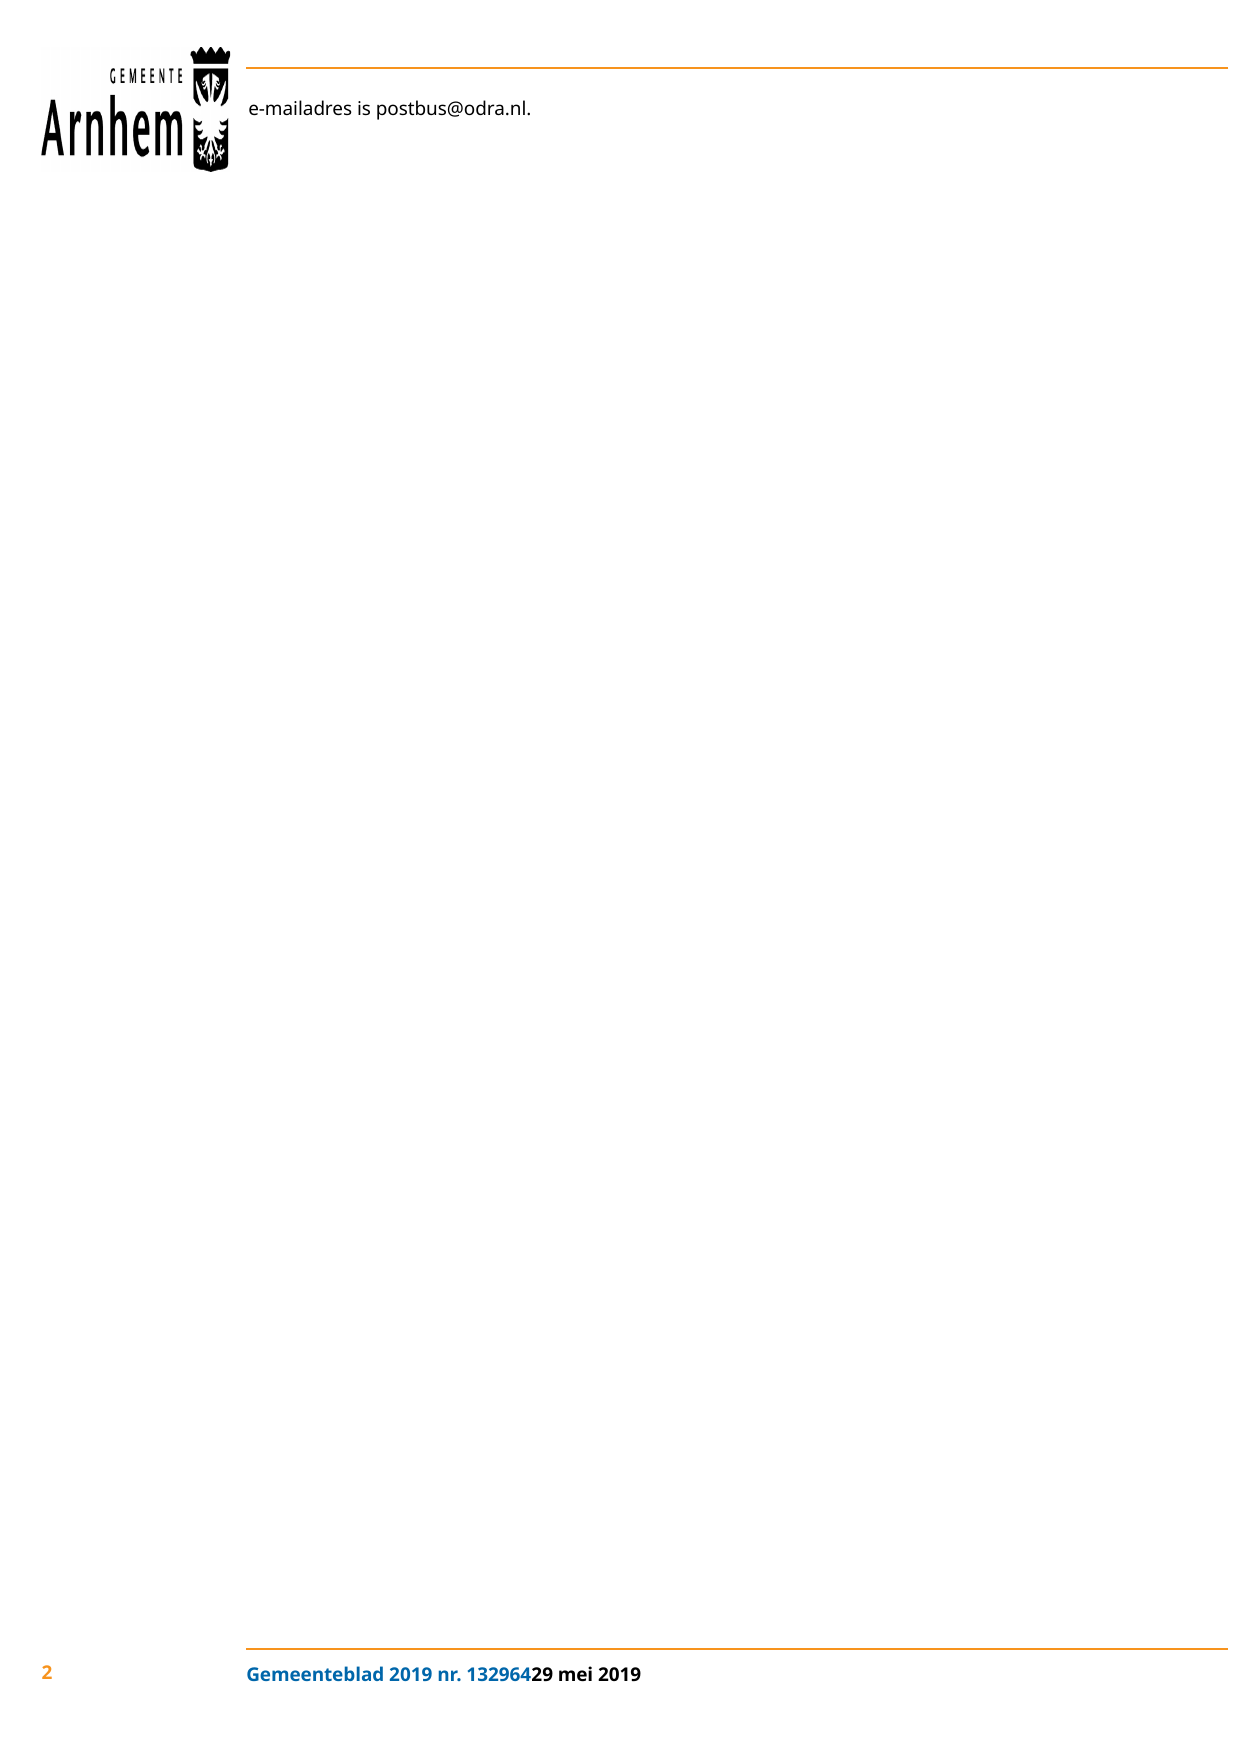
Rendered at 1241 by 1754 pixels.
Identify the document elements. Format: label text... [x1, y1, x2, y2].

picture [41, 47, 231, 172]
text e-mailadres is postbus@odra.nl. [248, 95, 1152, 121]
